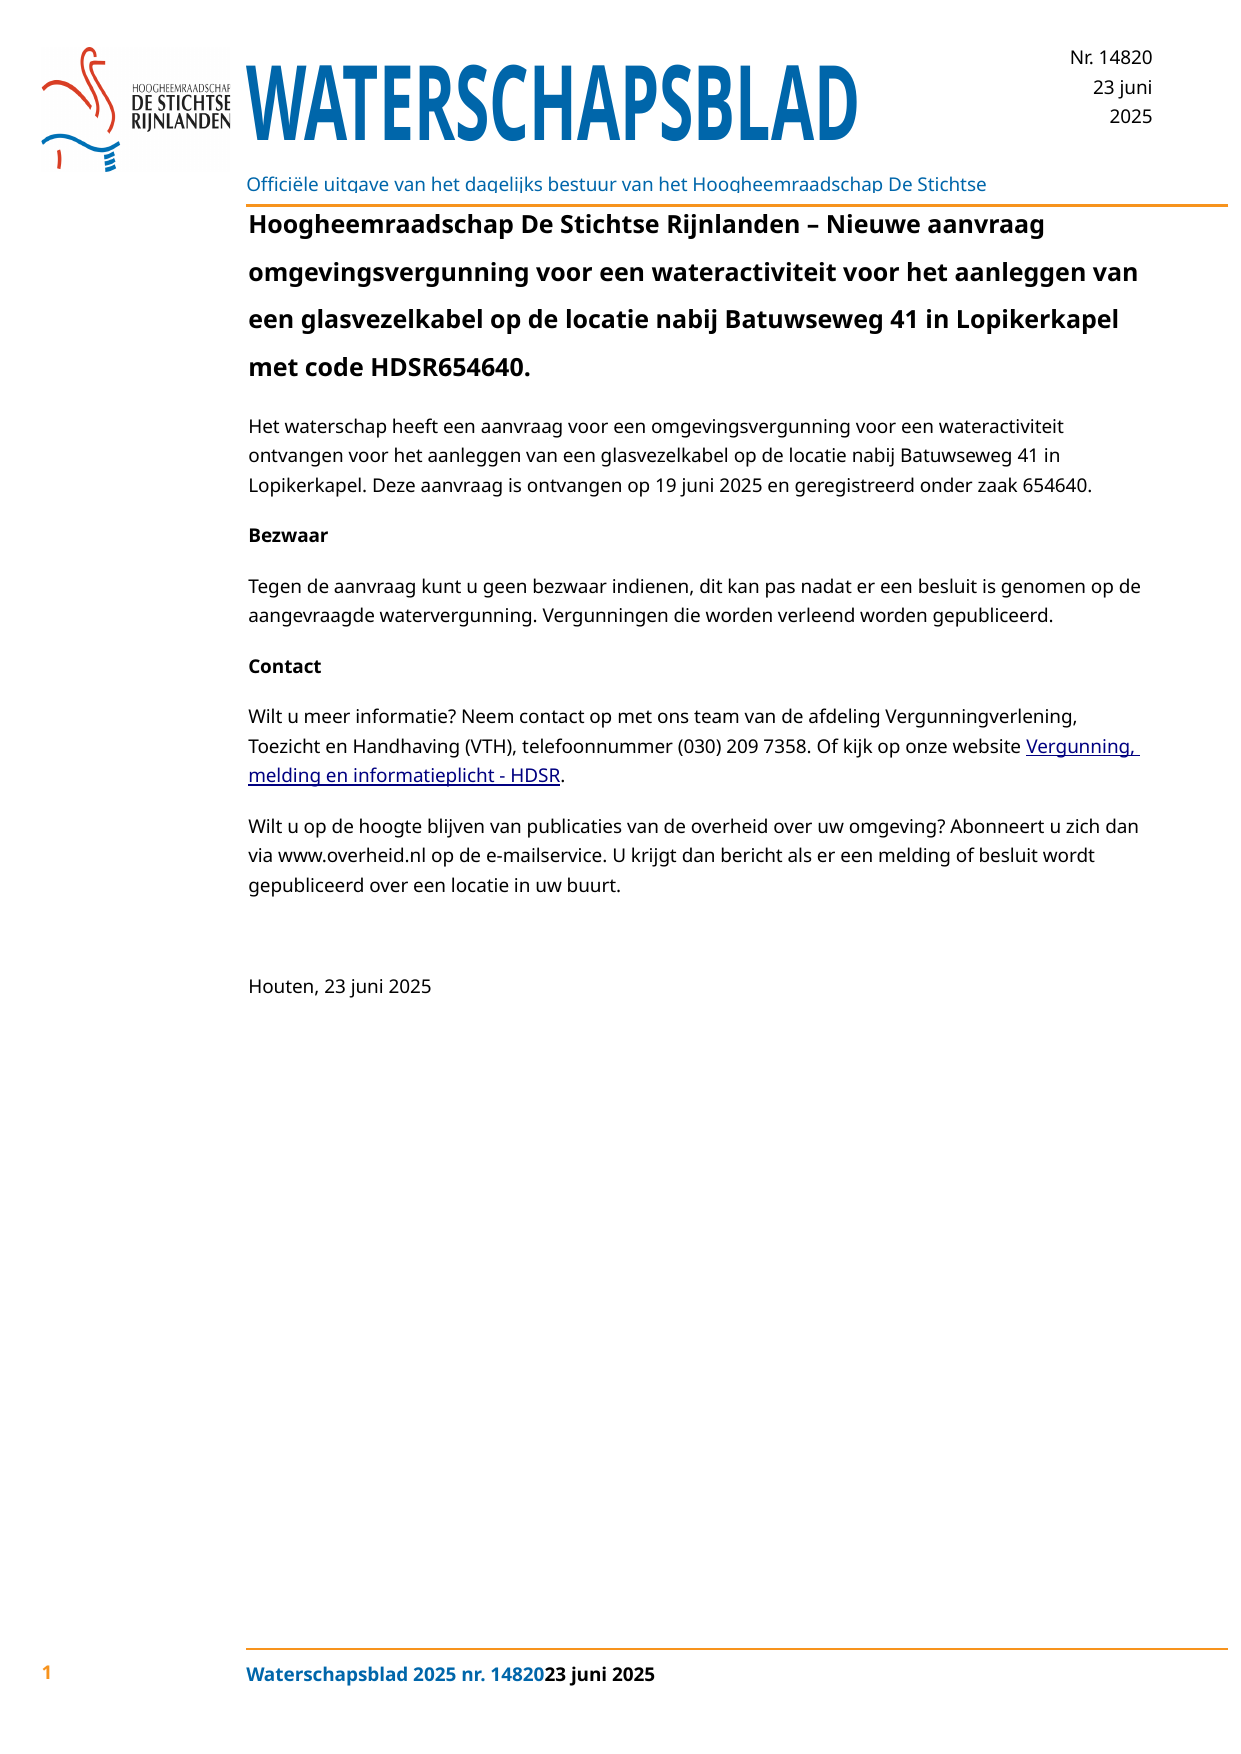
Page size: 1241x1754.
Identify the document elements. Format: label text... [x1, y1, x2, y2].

text Wilt u meer informatie? Neem contact op met ons team van de afdeling Vergunningverlening, Toezicht en Handhaving (VTH), telefoonnummer (030) 209 7358. Of kijk op onze website Vergunning, melding en informatieplicht - HDSR. [248, 703, 1152, 788]
text Houten, 23 juni 2025 [248, 973, 1152, 999]
text Contact [248, 653, 1152, 679]
text Het waterschap heeft een aanvraag voor een omgevingsvergunning voor een wateractiviteit ontvangen voor het aanleggen van een glasvezelkabel op de locatie nabij Batuwseweg 41 in Lopikerkapel. Deze aanvraag is ontvangen op 19 juni 2025 en geregistreerd onder zaak 654640. [248, 413, 1152, 498]
text Bezwaar [248, 523, 1152, 548]
text Hoogheemraadschap De Stichtse Rijnlanden – Nieuwe aanvraag omgevingsvergunning voor een wateractiviteit voor het aanleggen van een glasvezelkabel op de locatie nabij Batuwseweg 41 in Lopikerkapel met code HDSR654640. [248, 207, 1152, 384]
text Wilt u op de hoogte blijven van publicaties van de overheid over uw omgeving? Abonneert u zich dan via www.overheid.nl op de e-mailservice. U krijgt dan bericht als er een melding of besluit wordt gepubliceerd over een locatie in uw buurt. [248, 813, 1152, 898]
text Tegen de aanvraag kunt u geen bezwaar indienen, dit kan pas nadat er een besluit is genomen op de aangevraagde watervergunning. Vergunningen die worden verleend worden gepubliceerd. [248, 573, 1152, 628]
picture [41, 47, 231, 172]
